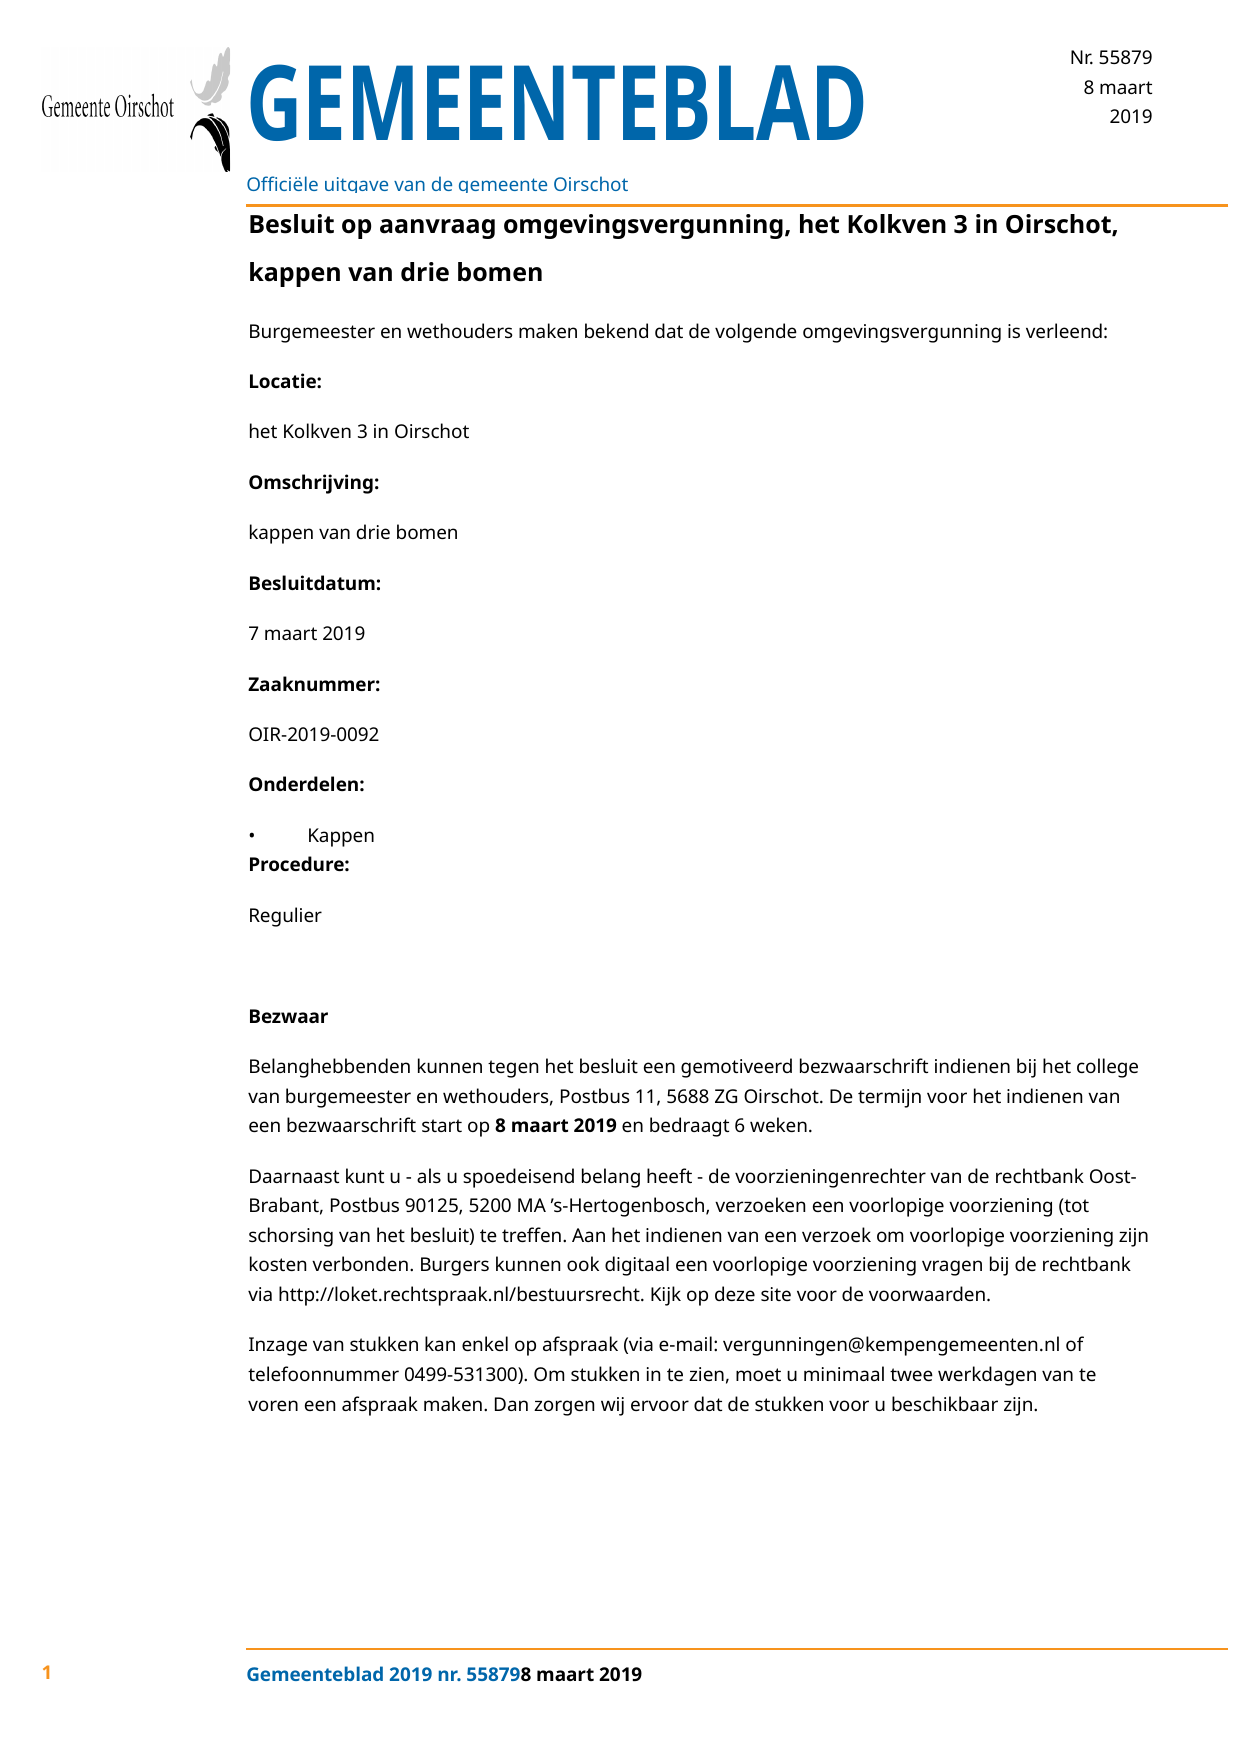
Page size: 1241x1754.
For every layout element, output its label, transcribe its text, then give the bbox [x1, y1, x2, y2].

text het Kolkven 3 in Oirschot [248, 419, 1152, 444]
text Regulier [248, 902, 1152, 928]
text kappen van drie bomen [248, 519, 1152, 545]
text Procedure: [248, 852, 1152, 877]
text 7 maart 2019 [248, 620, 1152, 646]
text OIR-2019-0092 [248, 721, 1152, 747]
text Belanghebbenden kunnen tegen het besluit een gemotiveerd bezwaarschrift indienen bij het college van burgemeester en wethouders, Postbus 11, 5688 ZG Oirschot. De termijn voor het indienen van een bezwaarschrift start op 8 maart 2019 en bedraagt 6 weken. [248, 1053, 1152, 1138]
text Zaaknummer: [248, 671, 1152, 697]
text Daarnaast kunt u - als u spoedeisend belang heeft - de voorzieningenrechter van de rechtbank Oost-Brabant, Postbus 90125, 5200 MA ’s-Hertogenbosch, verzoeken een voorlopige voorziening (tot schorsing van het besluit) te treffen. Aan het indienen van een verzoek om voorlopige voorziening zijn kosten verbonden. Burgers kunnen ook digitaal een voorlopige voorziening vragen bij de rechtbank via http://loket.rechtspraak.nl/bestuursrecht. Kijk op deze site voor de voorwaarden. [248, 1163, 1152, 1307]
text Bezwaar [248, 1003, 1152, 1029]
text Onderdelen: [248, 772, 1152, 797]
text Burgemeester en wethouders maken bekend dat de volgende omgevingsvergunning is verleend: [248, 318, 1152, 344]
picture [41, 47, 231, 172]
text Locatie: [248, 368, 1152, 394]
text Inzage van stukken kan enkel op afspraak (via e-mail: vergunningen@kempengemeenten.nl of telefoonnummer 0499-531300). Om stukken in te zien, moet u minimaal twee werkdagen van te voren een afspraak maken. Dan zorgen wij ervoor dat de stukken voor u beschikbaar zijn. [248, 1332, 1152, 1417]
text Besluitdatum: [248, 570, 1152, 596]
list Kappen [248, 822, 1152, 848]
text Besluit op aanvraag omgevingsvergunning, het Kolkven 3 in Oirschot, kappen van drie bomen [248, 207, 1152, 288]
text Omschrijving: [248, 469, 1152, 495]
